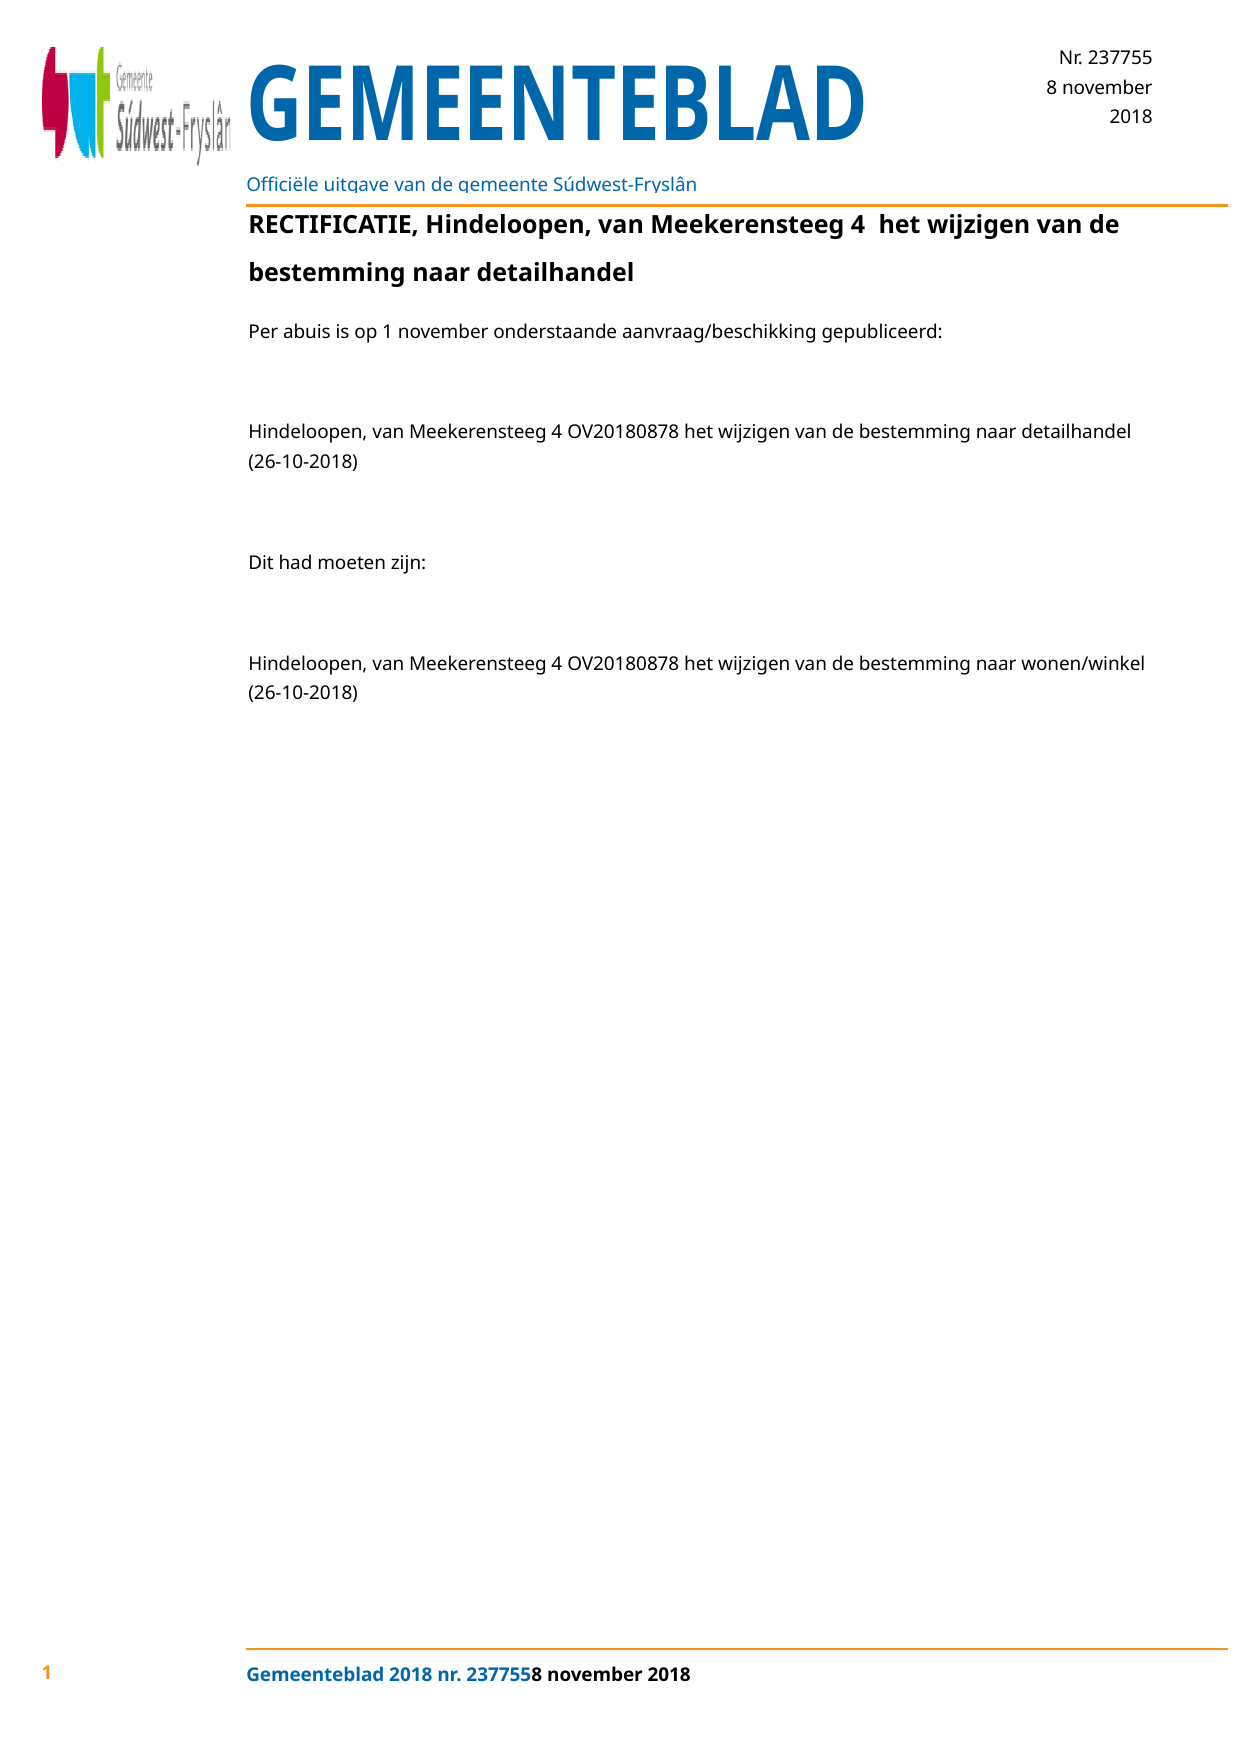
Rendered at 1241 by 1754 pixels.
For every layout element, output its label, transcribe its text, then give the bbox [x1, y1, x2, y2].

text Hindeloopen, van Meekerensteeg 4 OV20180878 het wijzigen van de bestemming naar detailhandel (26-10-2018) [248, 419, 1152, 474]
text RECTIFICATIE, Hindeloopen, van Meekerensteeg 4 het wijzigen van de bestemming naar detailhandel [248, 207, 1152, 288]
text Hindeloopen, van Meekerensteeg 4 OV20180878 het wijzigen van de bestemming naar wonen/winkel (26-10-2018) [248, 650, 1152, 705]
text Per abuis is op 1 november onderstaande aanvraag/beschikking gepubliceerd: [248, 318, 1152, 344]
picture [41, 47, 231, 172]
text Dit had moeten zijn: [248, 549, 1152, 575]
